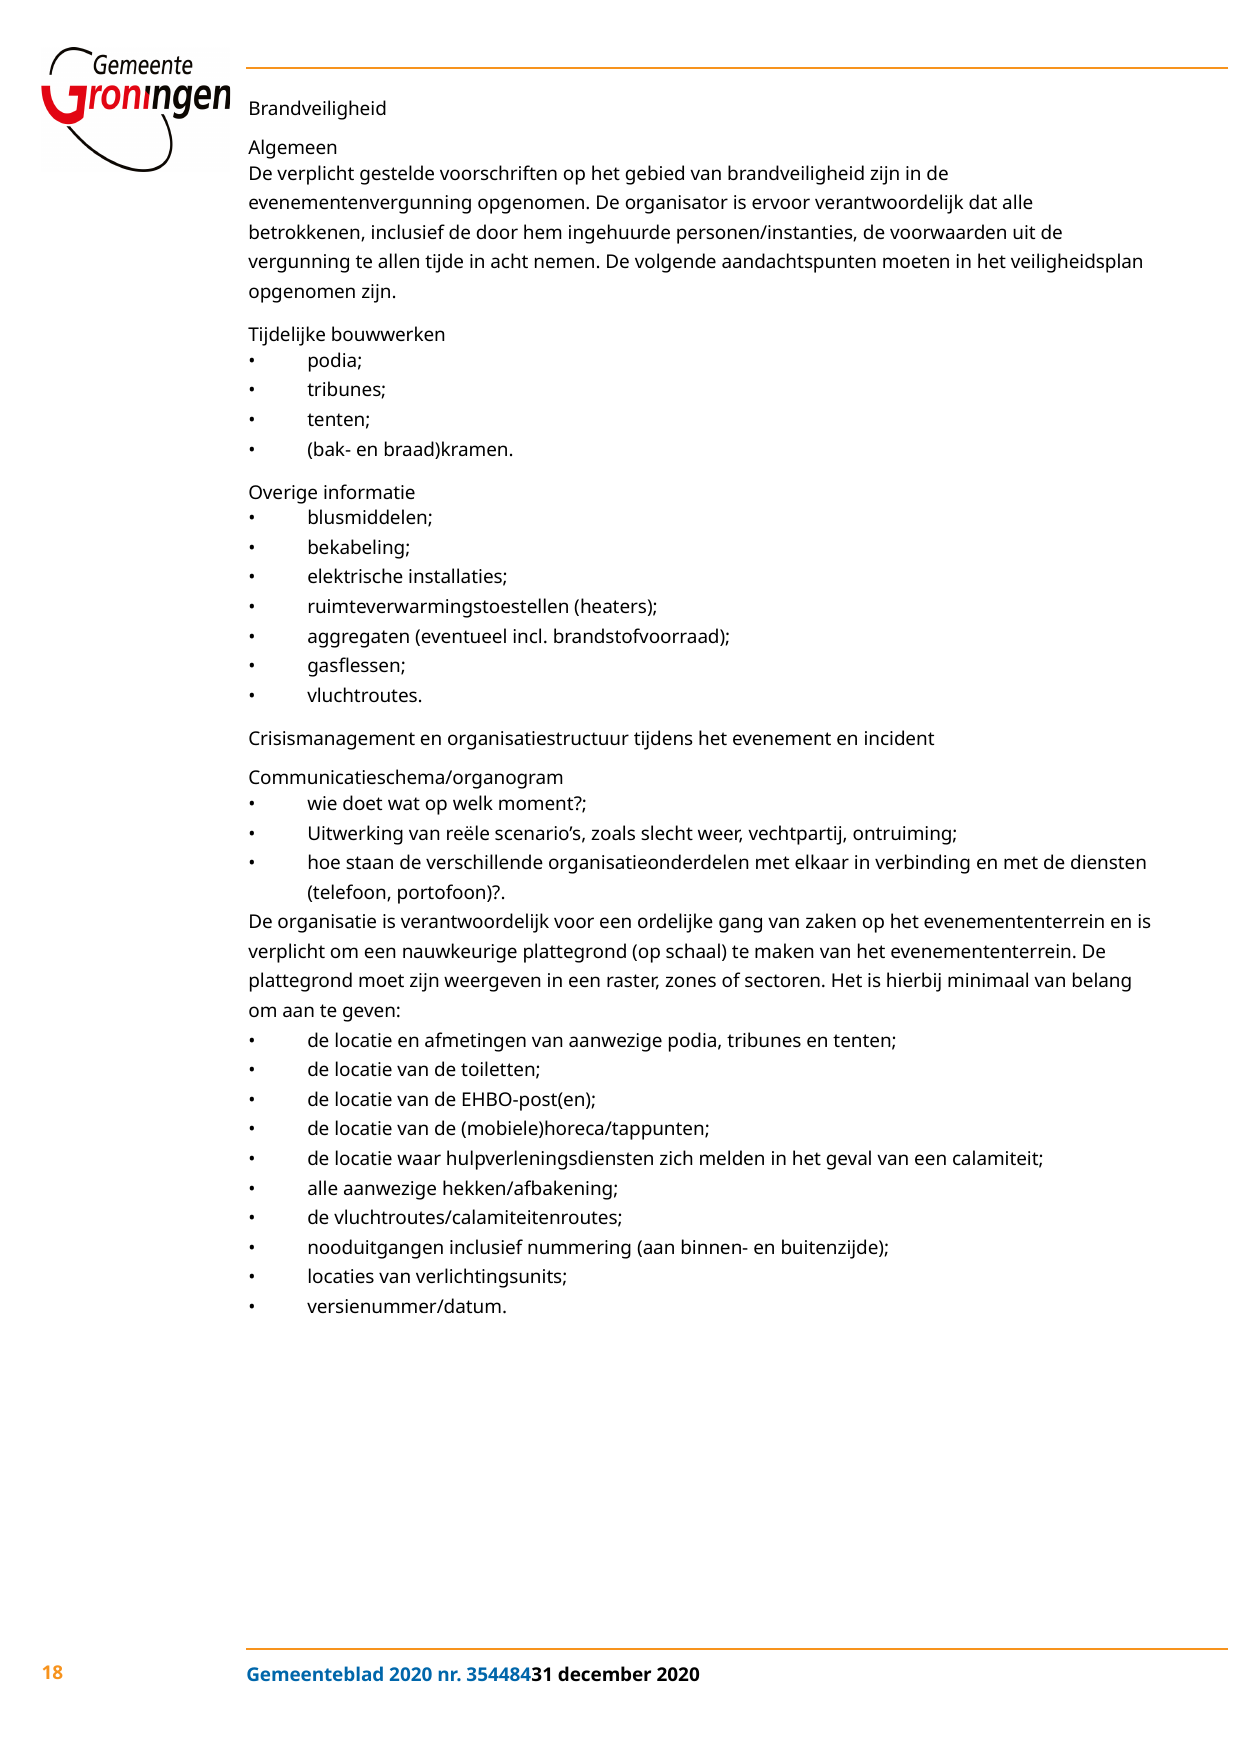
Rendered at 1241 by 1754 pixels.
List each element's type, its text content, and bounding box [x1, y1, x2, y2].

list podia; [248, 347, 1152, 373]
list de locatie van de toiletten; [248, 1056, 1152, 1082]
list versienummer/datum. [248, 1293, 1152, 1319]
list hoe staan de verschillende organisatieonderdelen met elkaar in verbinding en met de diensten (telefoon, portofoon)?. [248, 849, 1152, 905]
list tribunes; [248, 377, 1152, 402]
list locaties van verlichtingsunits; [248, 1263, 1152, 1289]
list Uitwerking van reële scenario’s, zoals slecht weer, vechtpartij, ontruiming; [248, 820, 1152, 846]
picture [41, 47, 231, 172]
text Communicatieschema/organogram [248, 764, 1152, 790]
list (bak- en braad)kramen. [248, 436, 1152, 461]
list gasflessen; [248, 652, 1152, 678]
list de locatie waar hulpverleningsdiensten zich melden in het geval van een calamiteit; [248, 1145, 1152, 1171]
list aggregaten (eventueel incl. brandstofvoorraad); [248, 623, 1152, 649]
list alle aanwezige hekken/afbakening; [248, 1175, 1152, 1201]
text Algemeen [248, 134, 1152, 160]
text De organisatie is verantwoordelijk voor een ordelijke gang van zaken op het evenemententerrein en is verplicht om een nauwkeurige plattegrond (op schaal) te maken van het evenemententerrein. De plattegrond moet zijn weergeven in een raster, zones of sectoren. Het is hierbij minimaal van belang om aan te geven: [248, 908, 1152, 1023]
list blusmiddelen; [248, 504, 1152, 530]
list ruimteverwarmingstoestellen (heaters); [248, 593, 1152, 619]
text De verplicht gestelde voorschriften op het gebied van brandveiligheid zijn in de evenementenvergunning opgenomen. De organisator is ervoor verantwoordelijk dat alle betrokkenen, inclusief de door hem ingehuurde personen/instanties, de voorwaarden uit de vergunning te allen tijde in acht nemen. De volgende aandachtspunten moeten in het veiligheidsplan opgenomen zijn. [248, 160, 1152, 304]
list elektrische installaties; [248, 564, 1152, 589]
list tenten; [248, 406, 1152, 432]
list vluchtroutes. [248, 682, 1152, 708]
list de locatie en afmetingen van aanwezige podia, tribunes en tenten; [248, 1027, 1152, 1053]
list bekabeling; [248, 534, 1152, 560]
list nooduitgangen inclusief nummering (aan binnen- en buitenzijde); [248, 1234, 1152, 1260]
text Overige informatie [248, 479, 1152, 504]
text Crisismanagement en organisatiestructuur tijdens het evenement en incident [248, 725, 1152, 751]
text Brandveiligheid [248, 95, 1152, 121]
text Tijdelijke bouwwerken [248, 321, 1152, 347]
list de locatie van de EHBO-post(en); [248, 1086, 1152, 1112]
list de locatie van de (mobiele)horeca/tappunten; [248, 1116, 1152, 1141]
list de vluchtroutes/calamiteitenroutes; [248, 1204, 1152, 1230]
list wie doet wat op welk moment?; [248, 790, 1152, 816]
